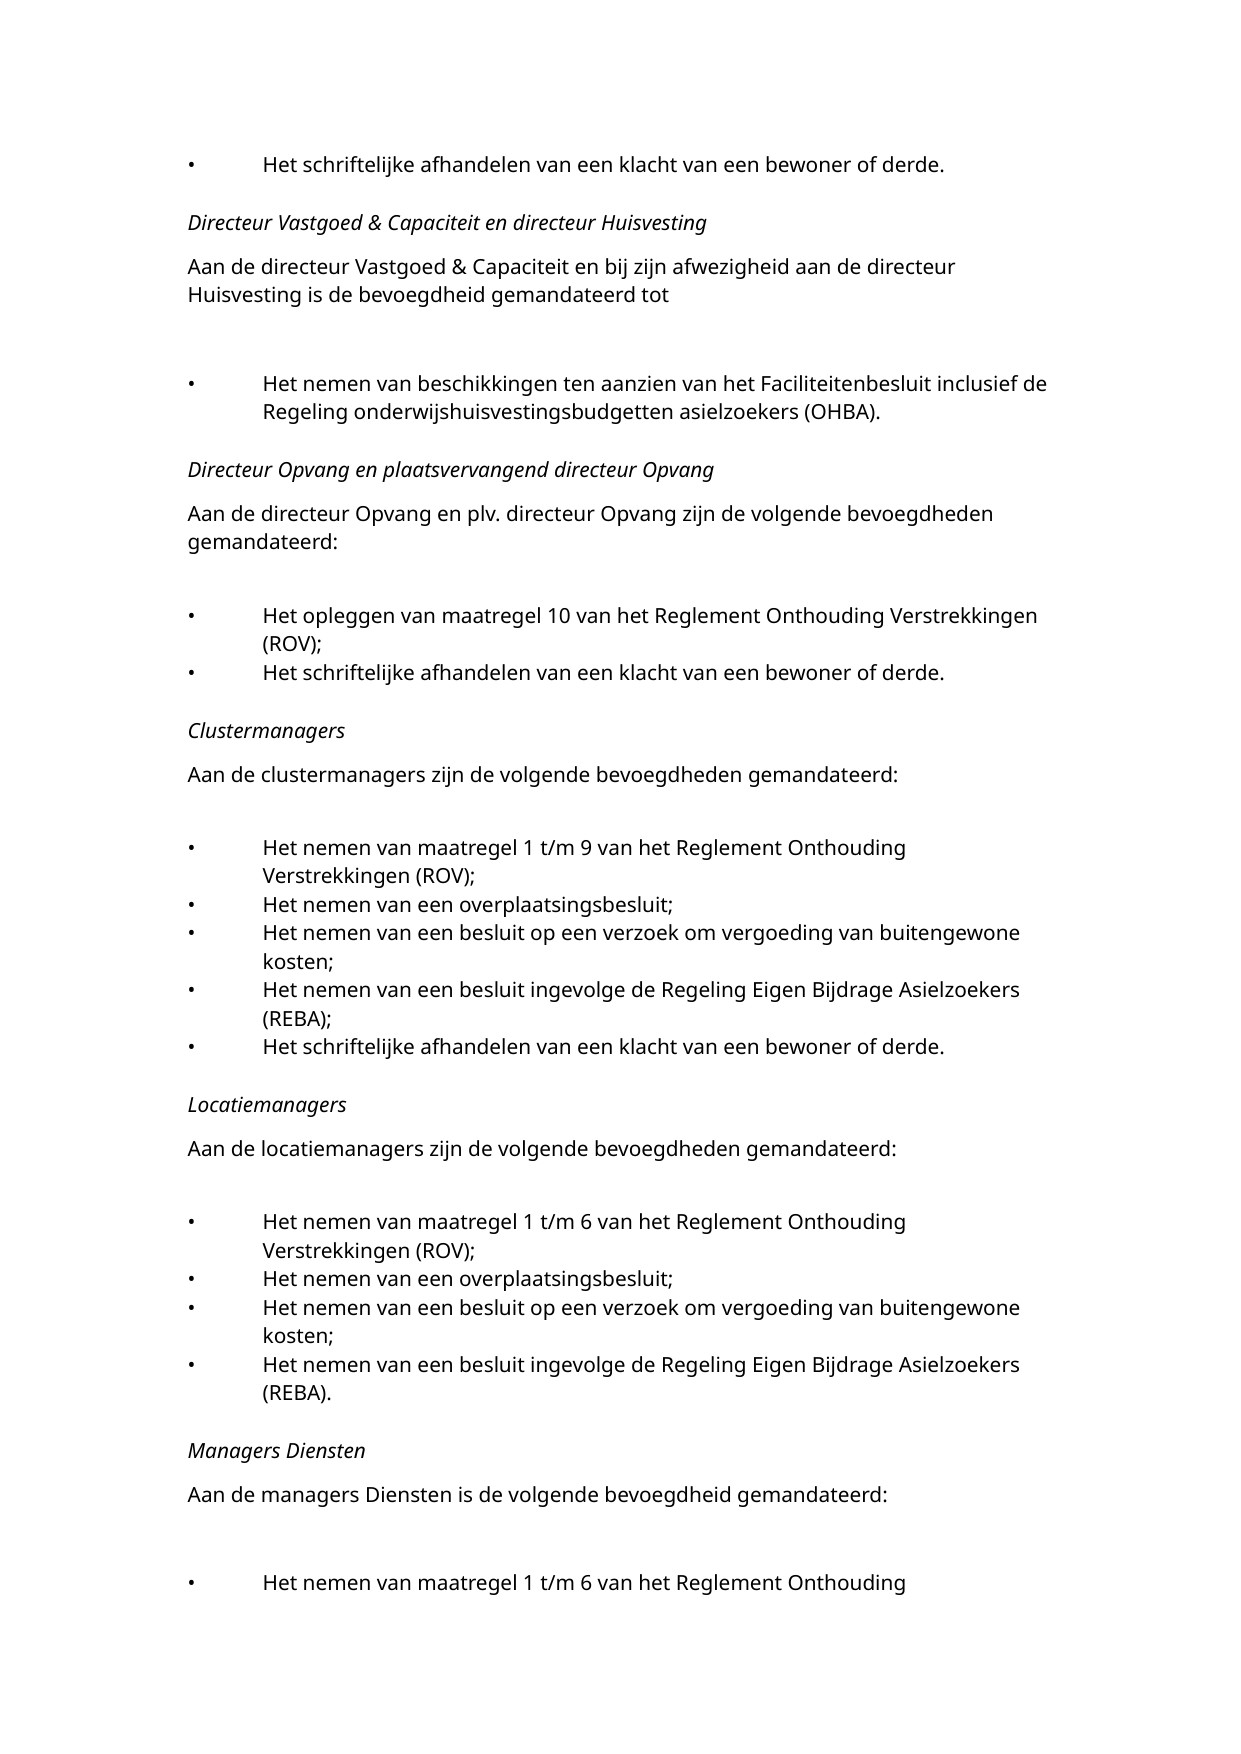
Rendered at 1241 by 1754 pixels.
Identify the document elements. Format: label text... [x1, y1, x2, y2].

list Het schriftelijke afhandelen van een klacht van een bewoner of derde. [187, 150, 1053, 178]
list Het nemen van een overplaatsingsbesluit; [187, 1264, 1053, 1293]
list Het opleggen van maatregel 10 van het Reglement Onthouding Verstrekkingen (ROV); [187, 601, 1053, 658]
list Het nemen van een besluit op een verzoek om vergoeding van buitengewone kosten; [187, 918, 1053, 975]
list Het schriftelijke afhandelen van een klacht van een bewoner of derde. [187, 1032, 1053, 1061]
list Het nemen van maatregel 1 t/m 6 van het Reglement Onthouding [187, 1568, 1053, 1597]
text Aan de managers Diensten is de volgende bevoegdheid gemandateerd: [187, 1480, 1053, 1508]
text Managers Diensten [187, 1437, 1053, 1465]
list Het nemen van een besluit ingevolge de Regeling Eigen Bijdrage Asielzoekers (REBA); [187, 975, 1053, 1032]
text Aan de directeur Opvang en plv. directeur Opvang zijn de volgende bevoegdheden gemandateerd: [187, 499, 1053, 556]
list Het nemen van een besluit op een verzoek om vergoeding van buitengewone kosten; [187, 1293, 1053, 1350]
text Directeur Vastgoed & Capaciteit en directeur Huisvesting [187, 208, 1053, 237]
list Het nemen van maatregel 1 t/m 9 van het Reglement Onthouding Verstrekkingen (ROV); [187, 833, 1053, 890]
text Clustermanagers [187, 716, 1053, 745]
text Aan de clustermanagers zijn de volgende bevoegdheden gemandateerd: [187, 760, 1053, 788]
list Het nemen van beschikkingen ten aanzien van het Faciliteitenbesluit inclusief de Regeling onderwijshuisvestingsbudgetten asielzoekers (OHBA). [187, 369, 1053, 426]
text Aan de locatiemanagers zijn de volgende bevoegdheden gemandateerd: [187, 1134, 1053, 1162]
text Directeur Opvang en plaatsvervangend directeur Opvang [187, 456, 1053, 484]
text Locatiemanagers [187, 1091, 1053, 1119]
list Het nemen van een overplaatsingsbesluit; [187, 890, 1053, 918]
text Aan de directeur Vastgoed & Capaciteit en bij zijn afwezigheid aan de directeur Huisvesting is de bevoegdheid gemandateerd tot [187, 252, 1053, 309]
list Het nemen van een besluit ingevolge de Regeling Eigen Bijdrage Asielzoekers (REBA). [187, 1350, 1053, 1407]
list Het schriftelijke afhandelen van een klacht van een bewoner of derde. [187, 658, 1053, 686]
list Het nemen van maatregel 1 t/m 6 van het Reglement Onthouding Verstrekkingen (ROV); [187, 1207, 1053, 1264]
